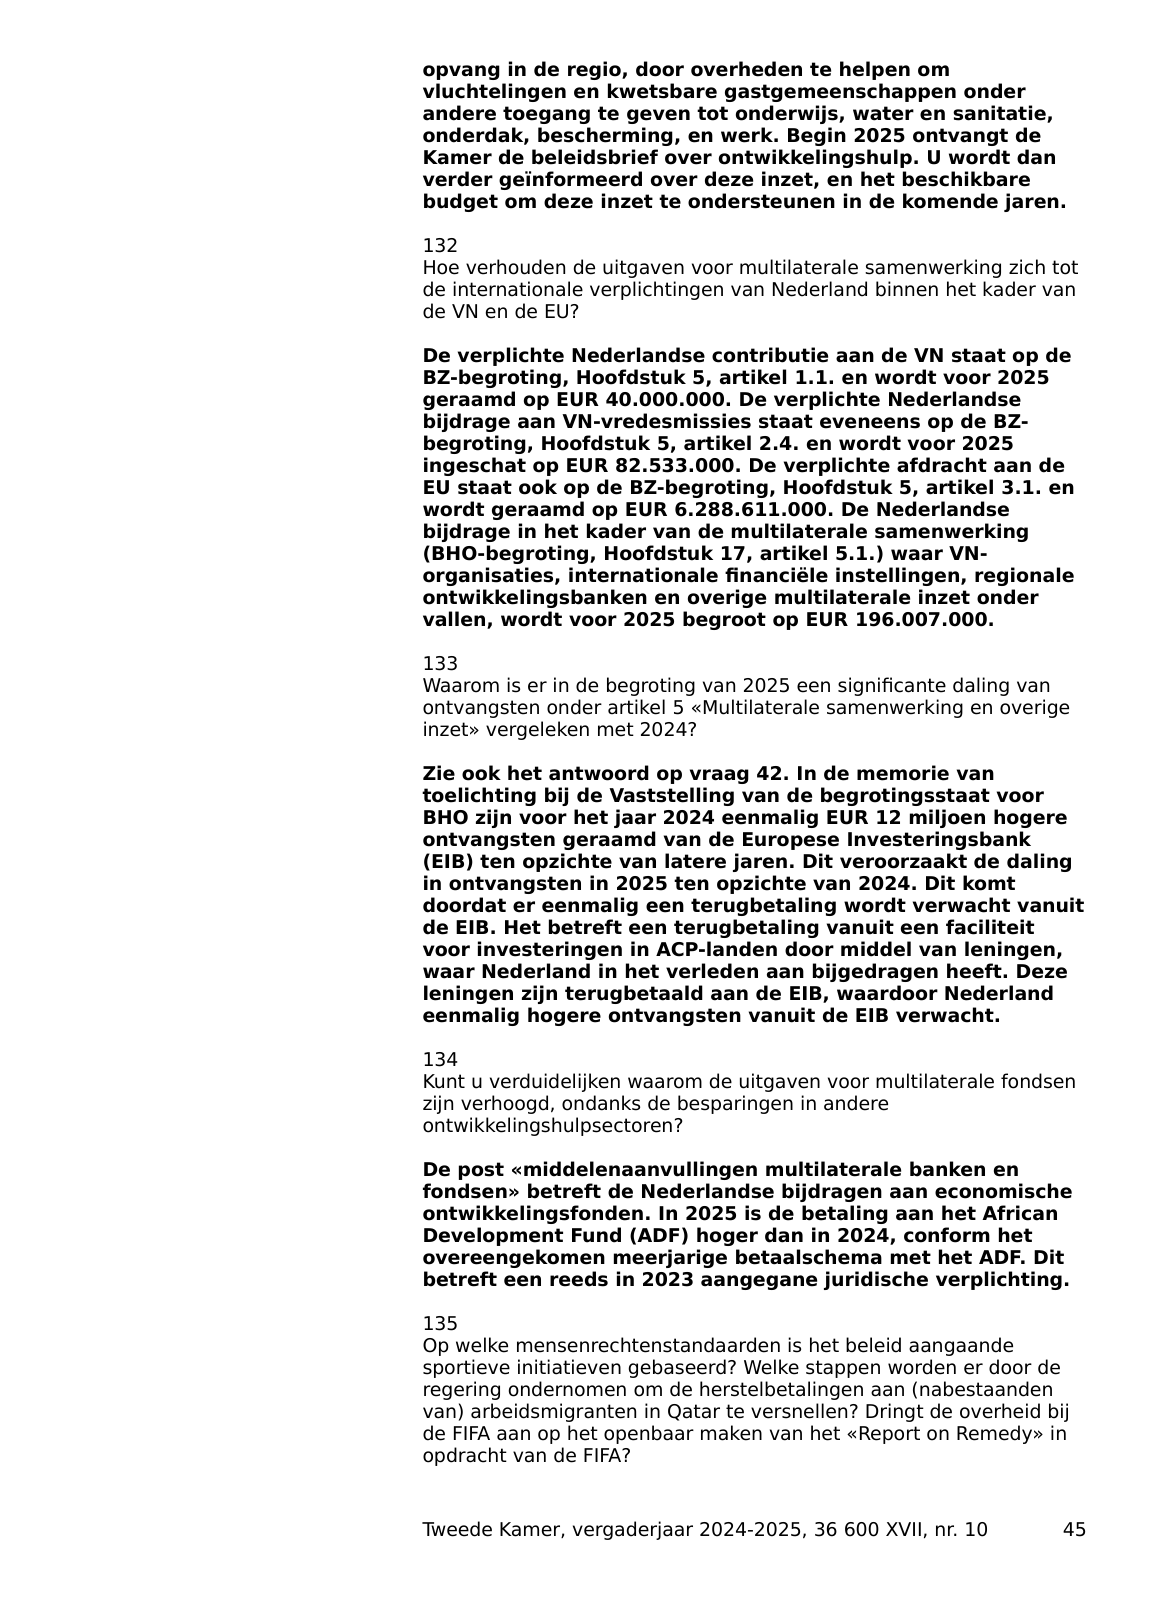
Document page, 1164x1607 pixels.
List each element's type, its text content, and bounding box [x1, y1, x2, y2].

text Kunt u verduidelijken waarom de uitgaven voor multilaterale fondsen zijn verhoogd, ondanks de besparingen in andere ontwikkelingshulpsectoren? [422, 1071, 1087, 1137]
text 135 [422, 1313, 1087, 1335]
text Zie ook het antwoord op vraag 42. In de memorie van toelichting bij de Vaststelling van de begrotingsstaat voor BHO zijn voor het jaar 2024 eenmalig EUR 12 miljoen hogere ontvangsten geraamd van de Europese Investeringsbank (EIB) ten opzichte van latere jaren. Dit veroorzaakt de daling in ontvangsten in 2025 ten opzichte van 2024. Dit komt doordat er eenmalig een terugbetaling wordt verwacht vanuit de EIB. Het betreft een terugbetaling vanuit een faciliteit voor investeringen in ACP-landen door middel van leningen, waar Nederland in het verleden aan bijgedragen heeft. Deze leningen zijn terugbetaald aan de EIB, waardoor Nederland eenmalig hogere ontvangsten vanuit de EIB verwacht. [422, 763, 1087, 1027]
text De post «middelenaanvullingen multilaterale banken en fondsen» betreft de Nederlandse bijdragen aan economische ontwikkelingsfonden. In 2025 is de betaling aan het African Development Fund (ADF) hoger dan in 2024, conform het overeengekomen meerjarige betaalschema met het ADF. Dit betreft een reeds in 2023 aangegane juridische verplichting. [422, 1159, 1087, 1291]
text opvang in de regio, door overheden te helpen om vluchtelingen en kwetsbare gastgemeenschappen onder andere toegang te geven tot onderwijs, water en sanitatie, onderdak, bescherming, en werk. Begin 2025 ontvangt de Kamer de beleidsbrief over ontwikkelingshulp. U wordt dan verder geïnformeerd over deze inzet, en het beschikbare budget om deze inzet te ondersteunen in de komende jaren. [422, 59, 1087, 213]
text 134 [422, 1049, 1087, 1071]
text 133 [422, 653, 1087, 675]
text Waarom is er in de begroting van 2025 een significante daling van ontvangsten onder artikel 5 «Multilaterale samenwerking en overige inzet» vergeleken met 2024? [422, 675, 1087, 741]
text Op welke mensenrechtenstandaarden is het beleid aangaande sportieve initiatieven gebaseerd? Welke stappen worden er door de regering ondernomen om de herstelbetalingen aan (nabestaanden van) arbeidsmigranten in Qatar te versnellen? Dringt de overheid bij de FIFA aan op het openbaar maken van het «Report on Remedy» in opdracht van de FIFA? [422, 1335, 1087, 1467]
text Hoe verhouden de uitgaven voor multilaterale samenwerking zich tot de internationale verplichtingen van Nederland binnen het kader van de VN en de EU? [422, 257, 1087, 323]
text 132 [422, 235, 1087, 257]
text De verplichte Nederlandse contributie aan de VN staat op de BZ-begroting, Hoofdstuk 5, artikel 1.1. en wordt voor 2025 geraamd op EUR 40.000.000. De verplichte Nederlandse bijdrage aan VN-vredesmissies staat eveneens op de BZ-begroting, Hoofdstuk 5, artikel 2.4. en wordt voor 2025 ingeschat op EUR 82.533.000. De verplichte afdracht aan de EU staat ook op de BZ-begroting, Hoofdstuk 5, artikel 3.1. en wordt geraamd op EUR 6.288.611.000. De Nederlandse bijdrage in het kader van de multilaterale samenwerking (BHO-begroting, Hoofdstuk 17, artikel 5.1.) waar VN-organisaties, internationale financiële instellingen, regionale ontwikkelingsbanken en overige multilaterale inzet onder vallen, wordt voor 2025 begroot op EUR 196.007.000. [422, 345, 1087, 631]
